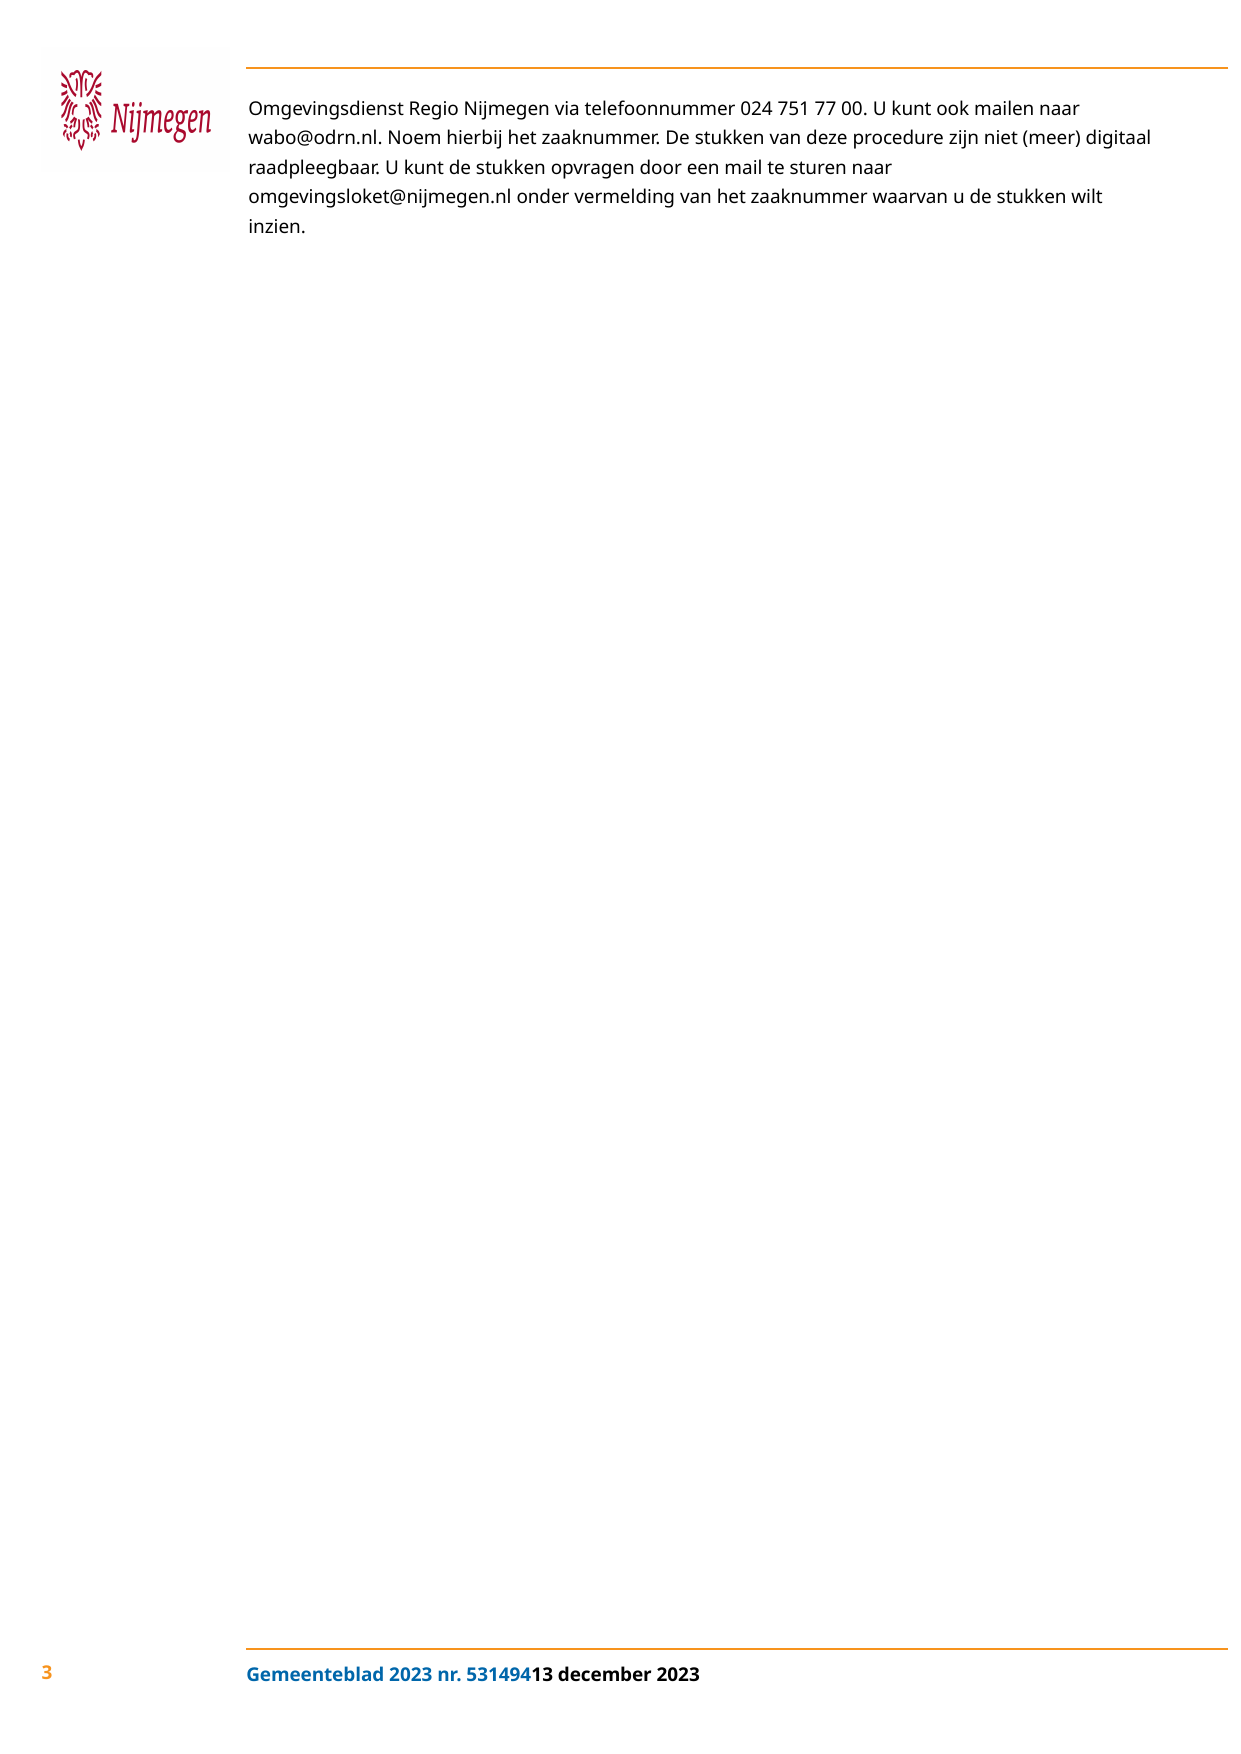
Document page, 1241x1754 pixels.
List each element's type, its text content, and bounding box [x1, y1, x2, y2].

picture [41, 47, 231, 172]
text Omgevingsdienst Regio Nijmegen via telefoonnummer 024 751 77 00. U kunt ook mailen naar wabo@odrn.nl. Noem hierbij het zaaknummer. De stukken van deze procedure zijn niet (meer) digitaal raadpleegbaar. U kunt de stukken opvragen door een mail te sturen naar omgevingsloket@nijmegen.nl onder vermelding van het zaaknummer waarvan u de stukken wilt inzien. [248, 95, 1152, 239]
